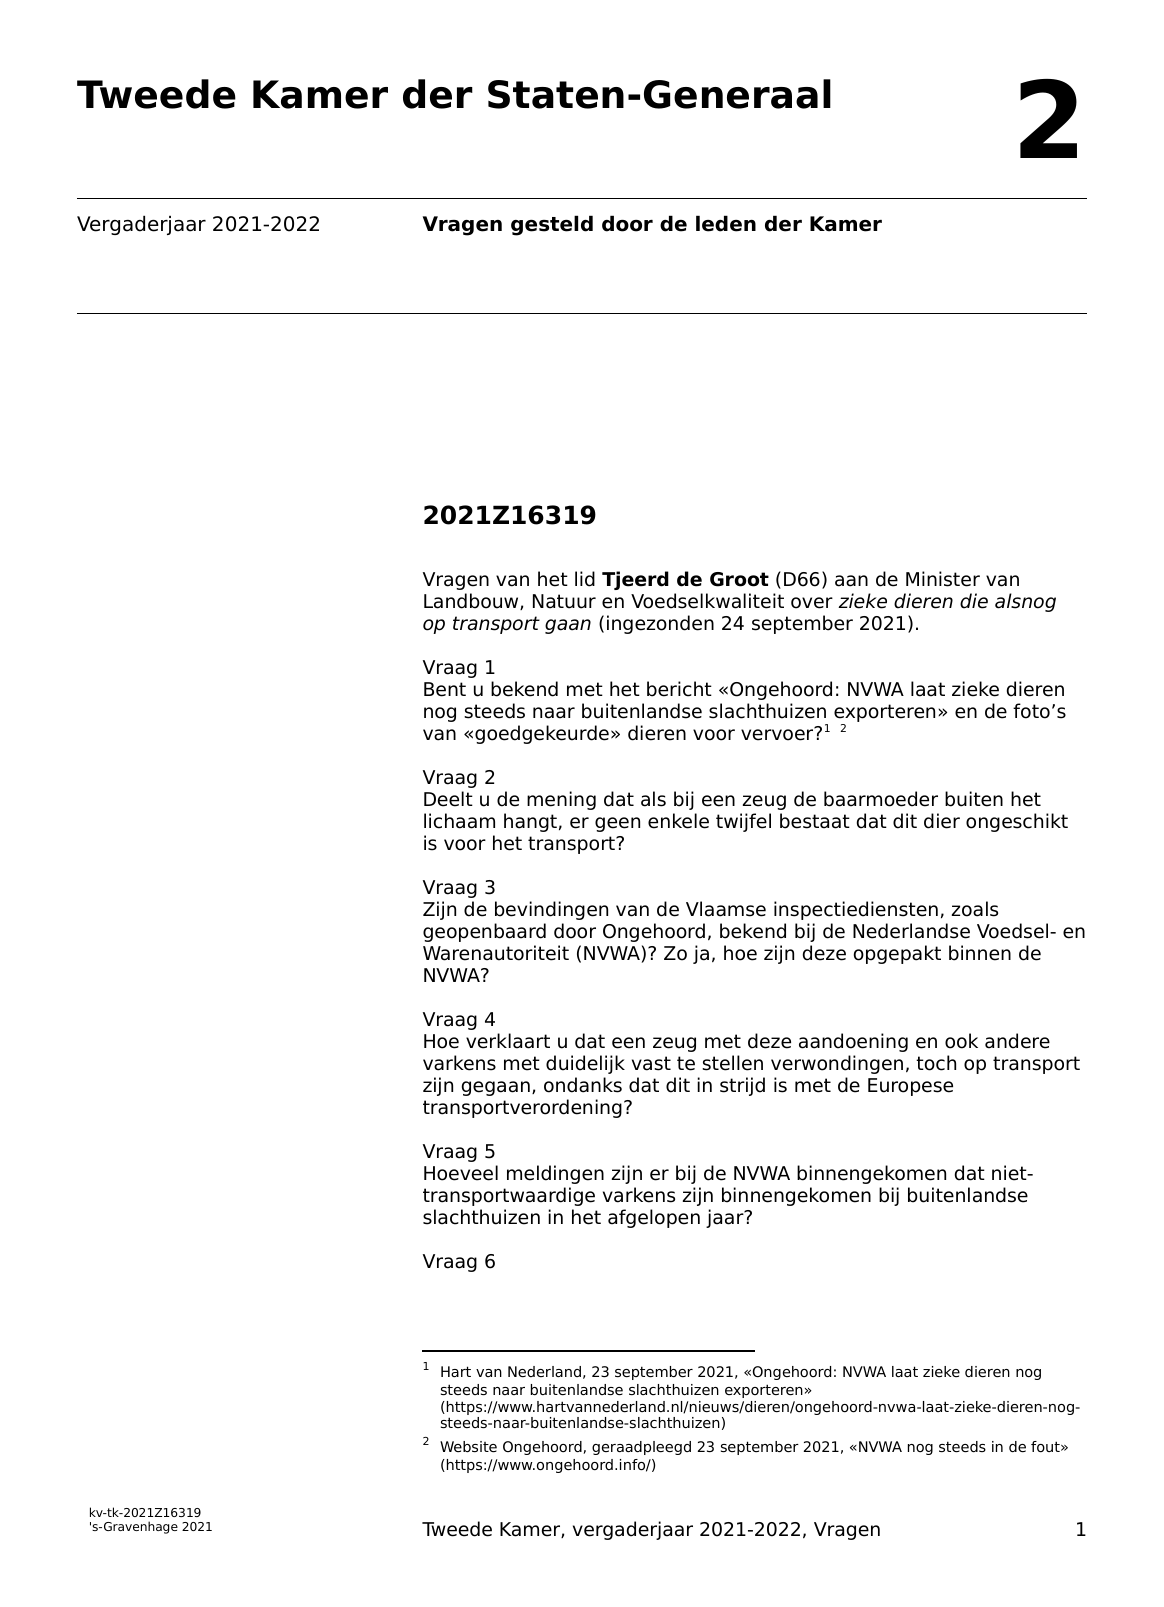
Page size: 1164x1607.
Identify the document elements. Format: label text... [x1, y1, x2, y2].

table_header Tweede Kamer der Staten-Generaal [77, 59, 886, 198]
text Zijn de bevindingen van de Vlaamse inspectiediensten, zoals geopenbaard door Ongehoord, bekend bij de Nederlandse Voedsel- en Warenautoriteit (NVWA)? Zo ja, hoe zijn deze opgepakt binnen de NVWA? [422, 899, 1087, 987]
text kv-tk-2021Z16319 [88, 1506, 323, 1520]
text 's-Gravenhage 2021 [88, 1520, 323, 1534]
text Vraag 5 [422, 1141, 1087, 1163]
text Vraag 2 [422, 767, 1087, 789]
text Vraag 4 [422, 1009, 1087, 1031]
text Hoeveel meldingen zijn er bij de NVWA binnengekomen dat niet-transportwaardige varkens zijn binnengekomen bij buitenlandse slachthuizen in het afgelopen jaar? [422, 1163, 1087, 1229]
table_header 2 [886, 59, 1087, 198]
text Vraag 6 [422, 1251, 1087, 1273]
text Deelt u de mening dat als bij een zeug de baarmoeder buiten het lichaam hangt, er geen enkele twijfel bestaat dat dit dier ongeschikt is voor het transport? [422, 789, 1087, 855]
text Vraag 1 [422, 657, 1087, 679]
text Website Ongehoord, geraadpleegd 23 september 2021, «NVWA nog steeds in de fout» (https://www.ongehoord.info/) [422, 1435, 1087, 1474]
table_cell Vergaderjaar 2021-2022 [77, 199, 422, 313]
table_cell Vragen gesteld door de leden der Kamer [422, 199, 1087, 313]
text Hoe verklaart u dat een zeug met deze aandoening en ook andere varkens met duidelijk vast te stellen verwondingen, toch op transport zijn gegaan, ondanks dat dit in strijd is met de Europese transportverordening? [422, 1031, 1087, 1119]
text Vraag 3 [422, 877, 1087, 899]
text Bent u bekend met het bericht «Ongehoord: NVWA laat zieke dieren nog steeds naar buitenlandse slachthuizen exporteren» en de foto’s van «goedgekeurde» dieren voor vervoer? [422, 679, 1087, 745]
text Vragen van het lid Tjeerd de Groot (D66) aan de Minister van Landbouw, Natuur en Voedselkwaliteit over zieke dieren die alsnog op transport gaan (ingezonden 24 september 2021). [422, 569, 1087, 635]
text 2021Z16319 [422, 501, 1087, 531]
text Hart van Nederland, 23 september 2021, «Ongehoord: NVWA laat zieke dieren nog steeds naar buitenlandse slachthuizen exporteren» (https://www.hartvannederland.nl/nieuws/dieren/ongehoord-nvwa-laat-zieke-dieren-nog-steeds-naar-buitenlandse-slachthuizen) [422, 1360, 1087, 1432]
